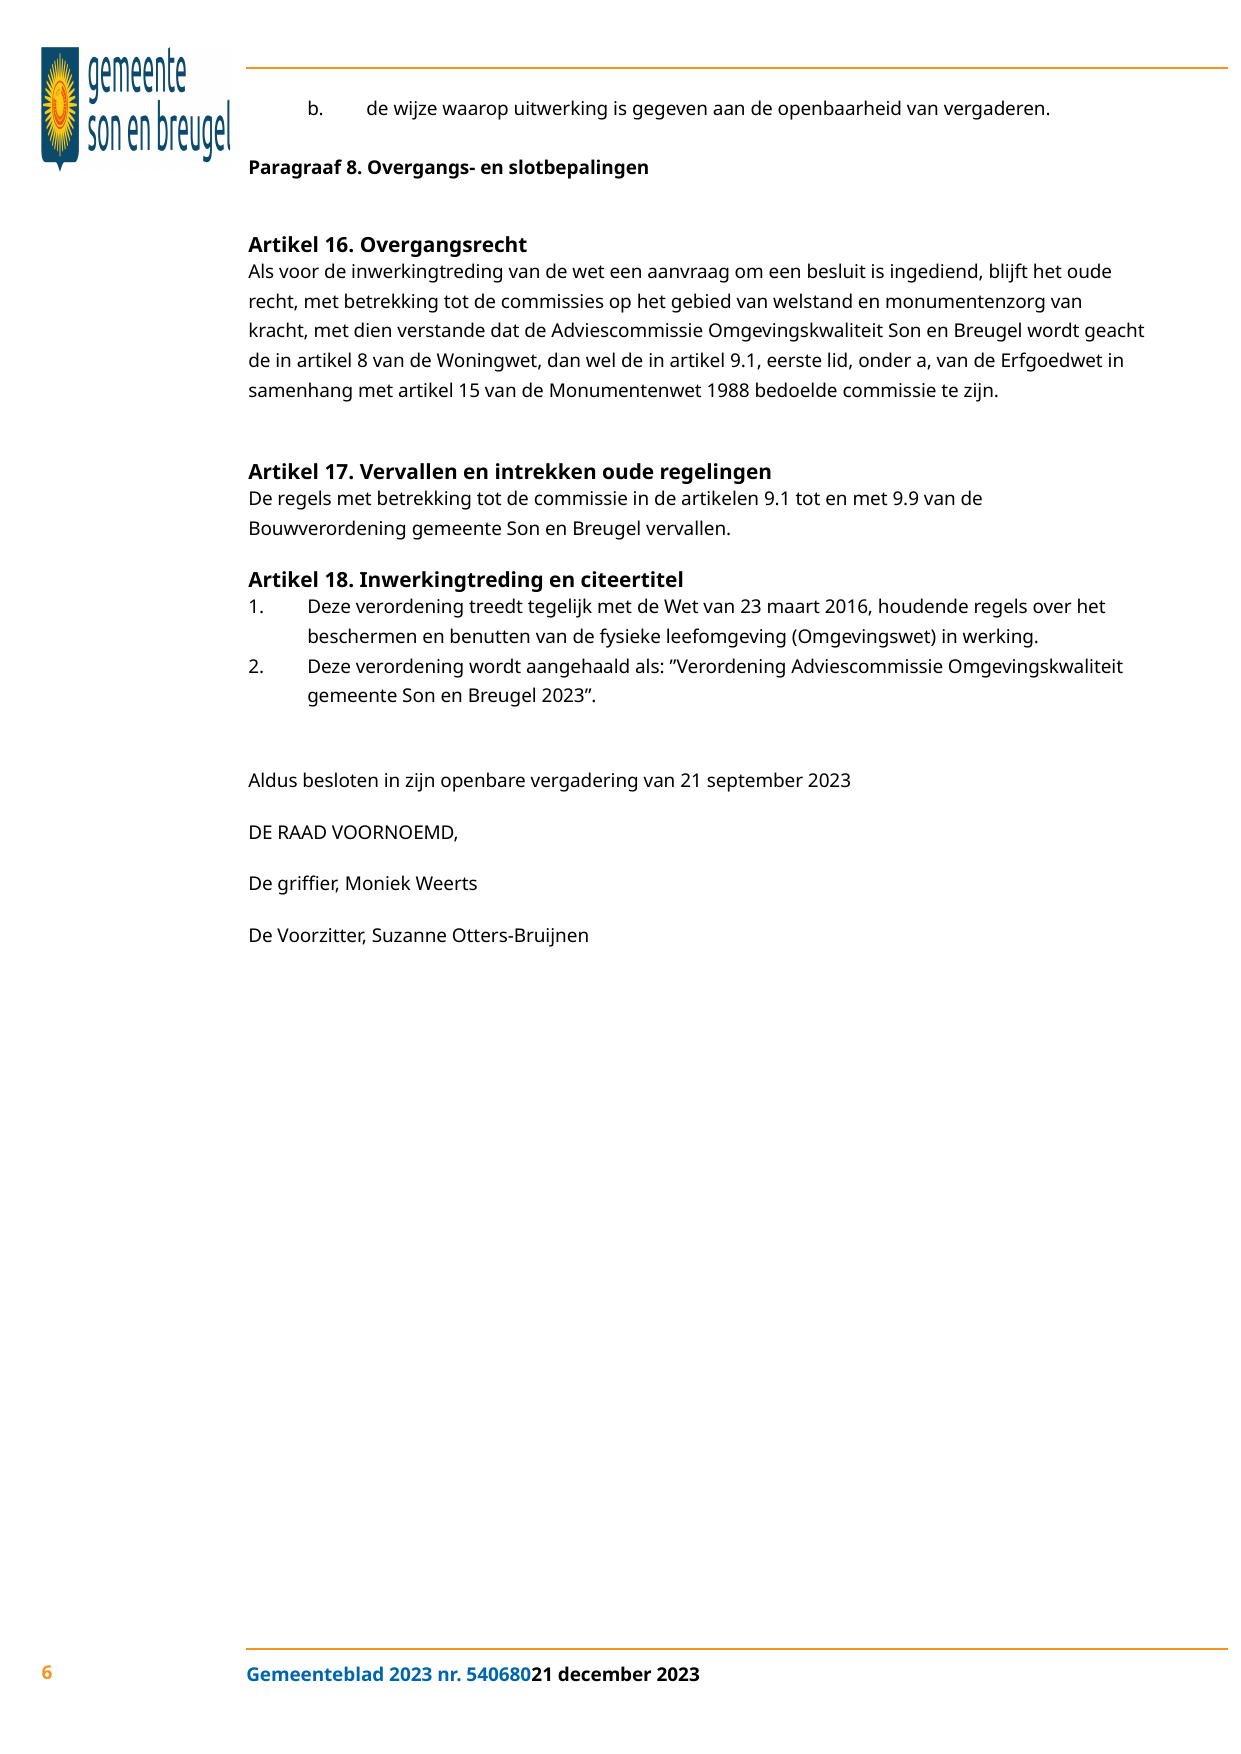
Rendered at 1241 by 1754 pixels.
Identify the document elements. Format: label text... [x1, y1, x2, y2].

text de in artikel 8 van de Woningwet, dan wel de in artikel 9.1, eerste lid, onder a, van de Erfgoedwet in [248, 347, 1152, 373]
list Deze verordening treedt tegelijk met de Wet van 23 maart 2016, houdende regels over het [248, 594, 1152, 619]
text De Voorzitter, Suzanne Otters-Bruijnen [248, 922, 1152, 947]
text recht, met betrekking tot de commissies op het gebied van welstand en monumentenzorg van [248, 288, 1152, 314]
text Artikel 18. Inwerkingtreding en citeertitel [248, 565, 1152, 594]
list Deze verordening wordt aangehaald als: ”Verordening Adviescommissie Omgevingskwaliteit [248, 653, 1152, 679]
text kracht, met dien verstande dat de Adviescommissie Omgevingskwaliteit Son en Breugel wordt geacht [248, 318, 1152, 343]
text De regels met betrekking tot de commissie in de artikelen 9.1 tot en met 9.9 van de [248, 485, 1152, 511]
text Aldus besloten in zijn openbare vergadering van 21 september 2023 [248, 767, 1152, 793]
text Artikel 16. Overgangsrecht [248, 230, 1152, 258]
text Bouwverordening gemeente Son en Breugel vervallen. [248, 515, 1152, 541]
text De griffier, Moniek Weerts [248, 870, 1152, 896]
text Paragraaf 8. Overgangs- en slotbepalingen [248, 154, 1152, 180]
picture [41, 47, 231, 172]
text Artikel 17. Vervallen en intrekken oude regelingen [248, 457, 1152, 485]
list de wijze waarop uitwerking is gegeven aan de openbaarheid van vergaderen. [307, 95, 1152, 121]
list gemeente Son en Breugel 2023”. [248, 682, 1152, 708]
text DE RAAD VOORNOEMD, [248, 819, 1152, 844]
list beschermen en benutten van de fysieke leefomgeving (Omgevingswet) in werking. [248, 623, 1152, 649]
text samenhang met artikel 15 van de Monumentenwet 1988 bedoelde commissie te zijn. [248, 377, 1152, 403]
text Als voor de inwerkingtreding van de wet een aanvraag om een besluit is ingediend, blijft het oude [248, 258, 1152, 284]
